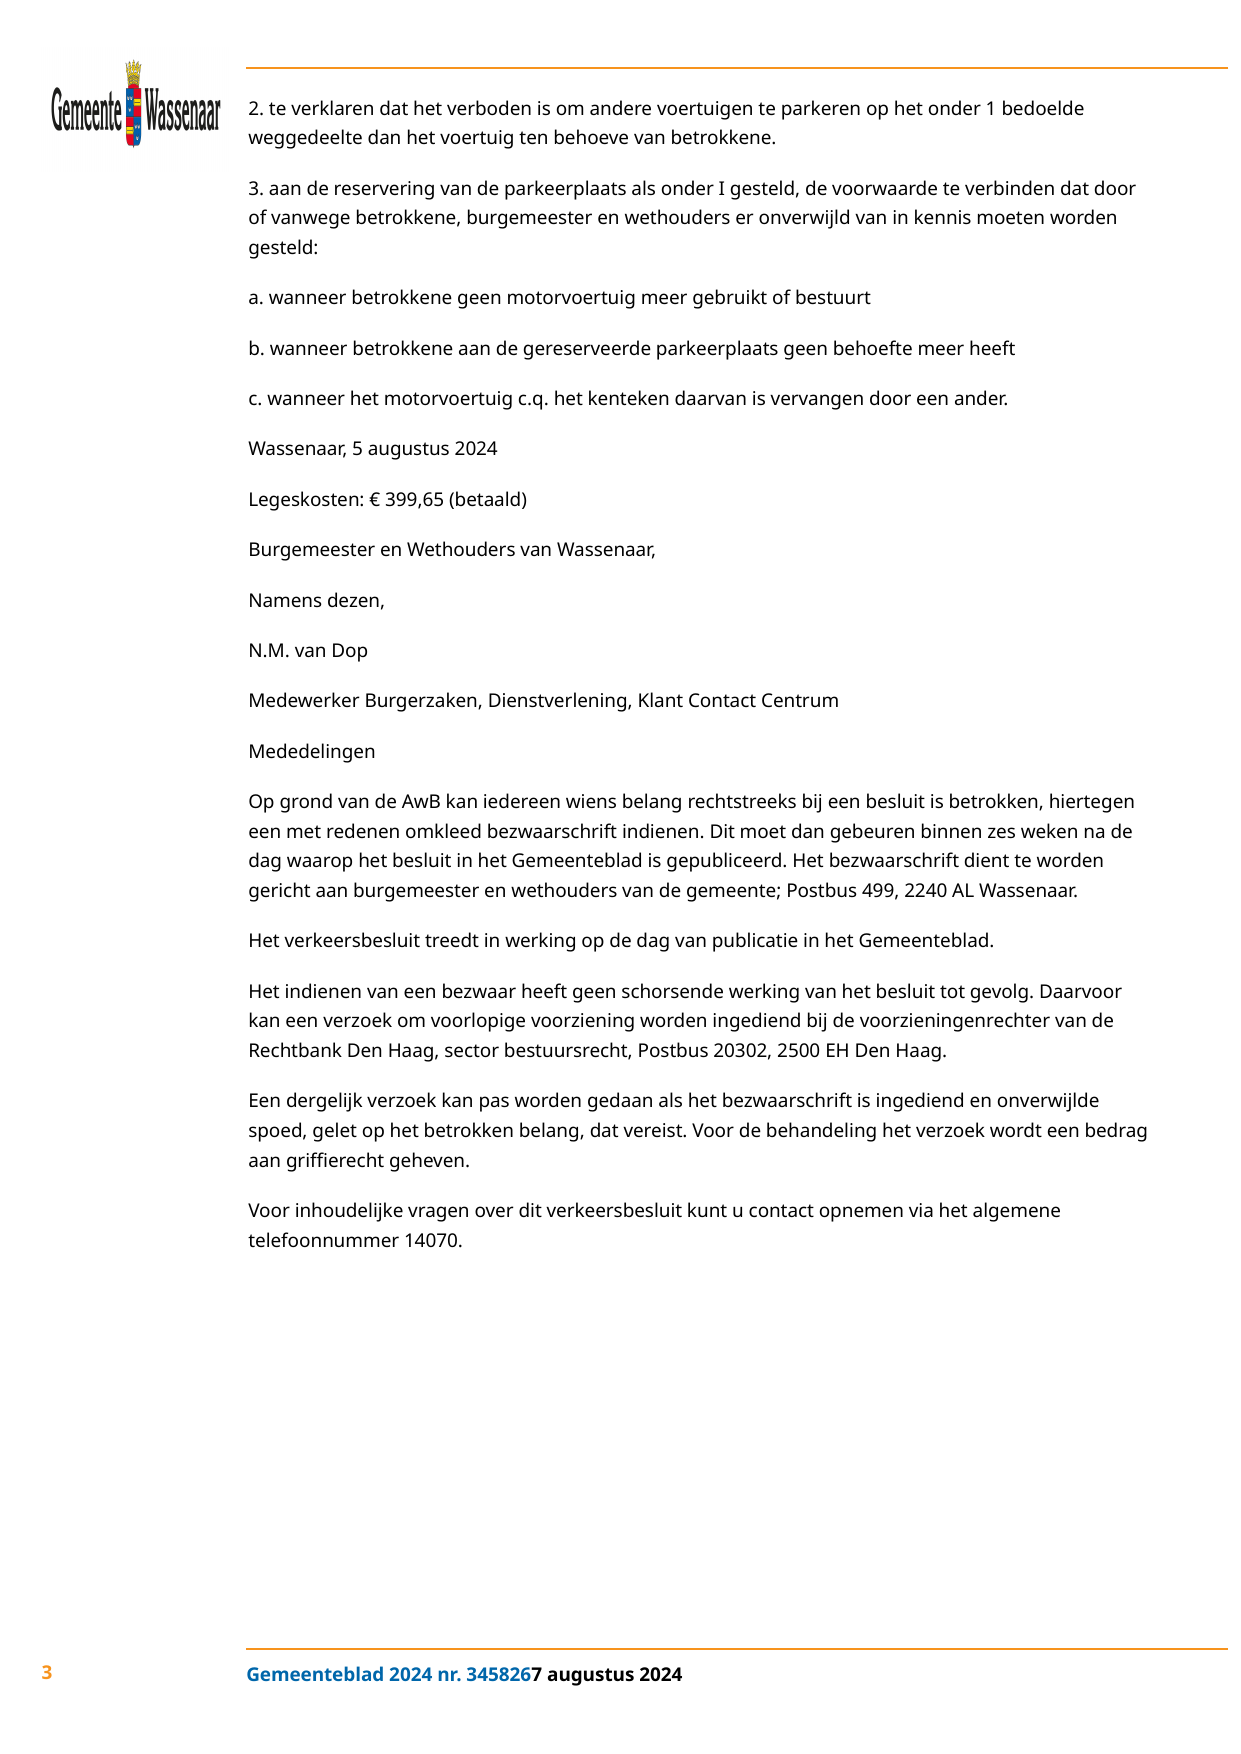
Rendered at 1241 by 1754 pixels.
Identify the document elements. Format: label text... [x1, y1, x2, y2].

text Het verkeersbesluit treedt in werking op de dag van publicatie in het Gemeenteblad. [248, 928, 1152, 953]
text Medewerker Burgerzaken, Dienstverlening, Klant Contact Centrum [248, 688, 1152, 713]
picture [41, 47, 231, 172]
text Een dergelijk verzoek kan pas worden gedaan als het bezwaarschrift is ingediend en onverwijlde spoed, gelet op het betrokken belang, dat vereist. Voor de behandeling het verzoek wordt een bedrag aan griffierecht geheven. [248, 1088, 1152, 1173]
text b. wanneer betrokkene aan de gereserveerde parkeerplaats geen behoefte meer heeft [248, 335, 1152, 361]
text N.M. van Dop [248, 637, 1152, 663]
text Voor inhoudelijke vragen over dit verkeersbesluit kunt u contact opnemen via het algemene telefoonnummer 14070. [248, 1197, 1152, 1253]
text Burgemeester en Wethouders van Wassenaar, [248, 536, 1152, 562]
text Namens dezen, [248, 587, 1152, 613]
text 2. te verklaren dat het verboden is om andere voertuigen te parkeren op het onder 1 bedoelde weggedeelte dan het voertuig ten behoeve van betrokkene. [248, 95, 1152, 150]
text Mededelingen [248, 738, 1152, 764]
text a. wanneer betrokkene geen motorvoertuig meer gebruikt of bestuurt [248, 284, 1152, 310]
text Op grond van de AwB kan iedereen wiens belang rechtstreeks bij een besluit is betrokken, hiertegen een met redenen omkleed bezwaarschrift indienen. Dit moet dan gebeuren binnen zes weken na de dag waarop het besluit in het Gemeenteblad is gepubliceerd. Het bezwaarschrift dient te worden gericht aan burgemeester en wethouders van de gemeente; Postbus 499, 2240 AL Wassenaar. [248, 788, 1152, 903]
text Legeskosten: € 399,65 (betaald) [248, 486, 1152, 512]
text c. wanneer het motorvoertuig c.q. het kenteken daarvan is vervangen door een ander. [248, 385, 1152, 411]
text Het indienen van een bezwaar heeft geen schorsende werking van het besluit tot gevolg. Daarvoor kan een verzoek om voorlopige voorziening worden ingediend bij de voorzieningenrechter van de Rechtbank Den Haag, sector bestuursrecht, Postbus 20302, 2500 EH Den Haag. [248, 978, 1152, 1063]
text Wassenaar, 5 augustus 2024 [248, 436, 1152, 461]
text 3. aan de reservering van de parkeerplaats als onder I gesteld, de voorwaarde te verbinden dat door of vanwege betrokkene, burgemeester en wethouders er onverwijld van in kennis moeten worden gesteld: [248, 175, 1152, 260]
